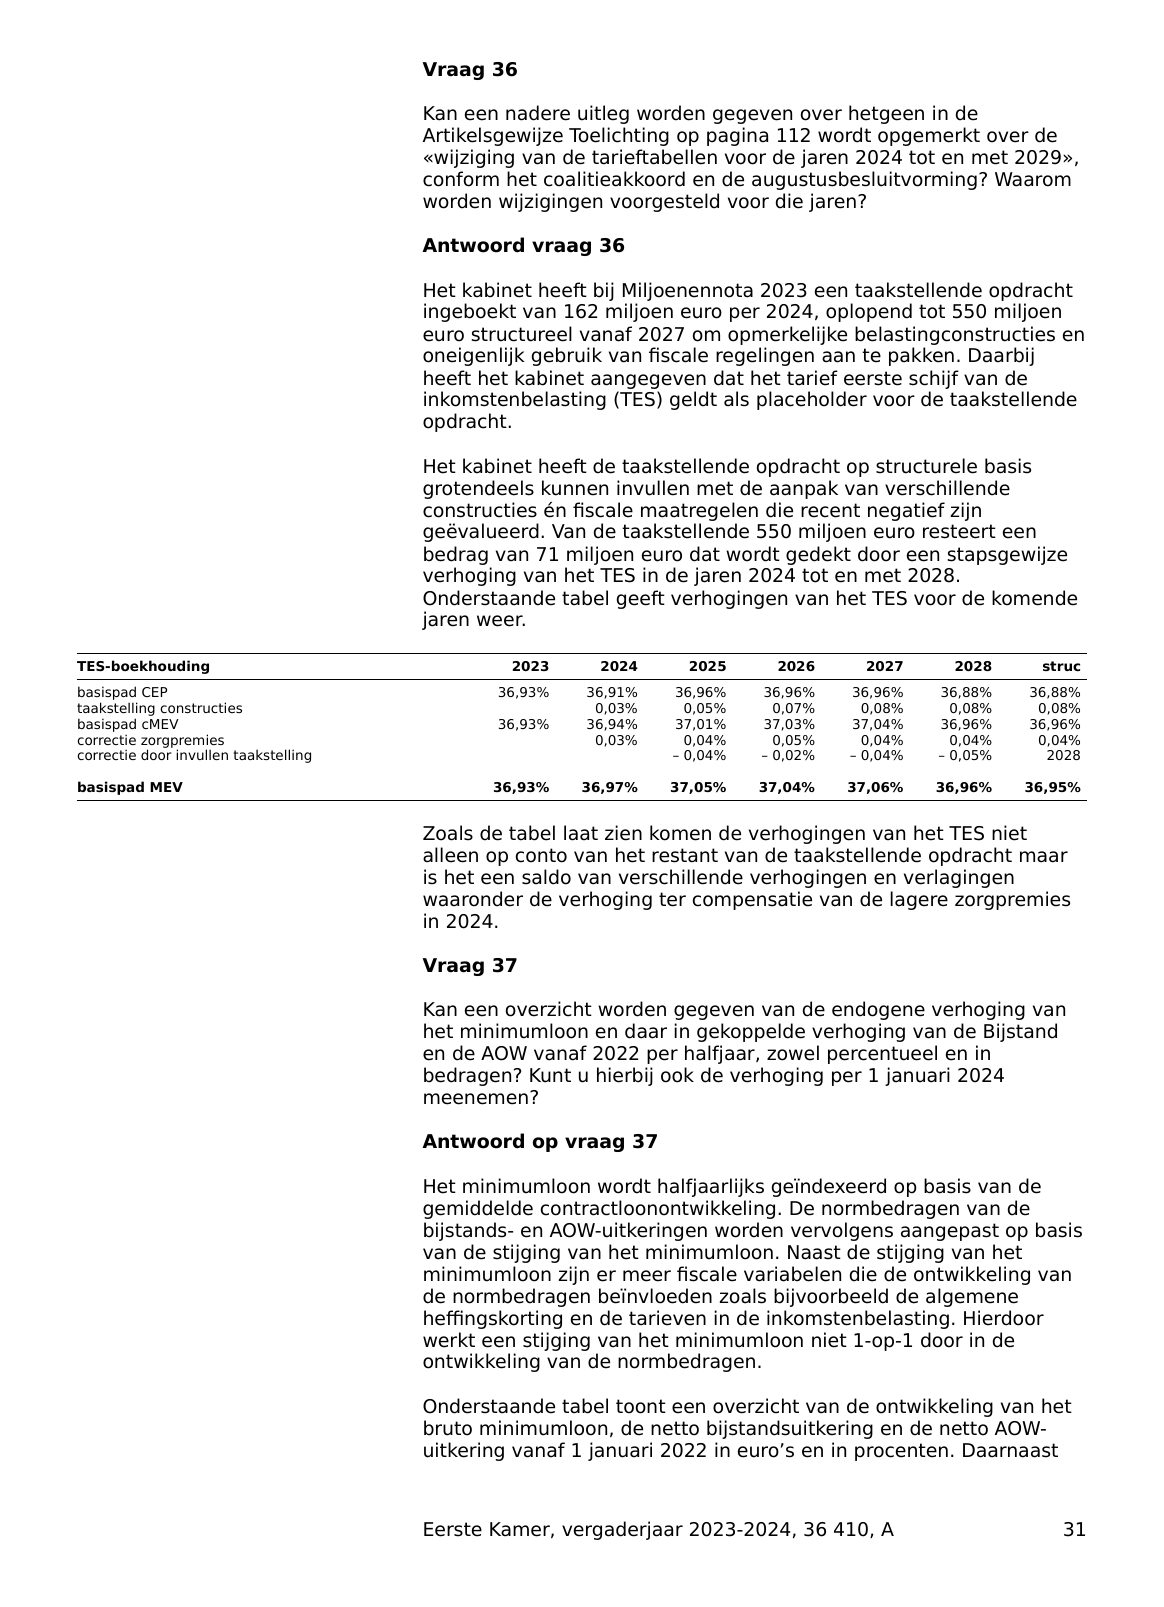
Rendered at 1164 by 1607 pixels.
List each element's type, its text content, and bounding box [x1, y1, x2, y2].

table_cell 0,08% [909, 701, 998, 717]
table_header 2024 [555, 654, 644, 679]
table_cell 36,88% [909, 680, 998, 701]
text Kan een overzicht worden gegeven van de endogene verhoging van het minimumloon en daar in gekoppelde verhoging van de Bijstand en de AOW vanaf 2022 per halfjaar, zowel percentueel en in bedragen? Kunt u hierbij ook de verhoging per 1 januari 2024 meenemen? [422, 999, 1087, 1109]
table_cell basispad cMEV [77, 717, 466, 732]
subtitle Antwoord vraag 36 [422, 235, 1087, 257]
table_cell 0,04% [821, 732, 909, 748]
table_cell 36,96% [821, 680, 909, 701]
text Het kabinet heeft de taakstellende opdracht op structurele basis grotendeels kunnen invullen met de aanpak van verschillende constructies én fiscale maatregelen die recent negatief zijn geëvalueerd. Van de taakstellende 550 miljoen euro resteert een bedrag van 71 miljoen euro dat wordt gedekt door een stapsgewijze verhoging van het TES in de jaren 2024 tot en met 2028. Onderstaande tabel geeft verhogingen van het TES voor de komende jaren weer. [422, 456, 1087, 631]
table_cell [77, 764, 466, 779]
table_cell taakstelling constructies [77, 701, 466, 717]
table_cell 36,94% [555, 717, 644, 732]
table_cell – 0,04% [644, 748, 732, 764]
table_cell [644, 764, 732, 779]
table_cell [555, 764, 644, 779]
subtitle Vraag 37 [422, 955, 1087, 977]
table_cell 36,96% [909, 717, 998, 732]
table_cell 37,06% [821, 780, 909, 800]
subtitle Vraag 36 [422, 59, 1087, 81]
table_cell – 0,04% [821, 748, 909, 764]
table_cell [466, 701, 555, 717]
table_cell 0,07% [732, 701, 821, 717]
table_cell 36,88% [998, 680, 1087, 701]
table_cell 0,08% [998, 701, 1087, 717]
table_header 2023 [466, 654, 555, 679]
table_cell 37,04% [821, 717, 909, 732]
table_cell [555, 748, 644, 764]
table_cell [466, 764, 555, 779]
table_cell 37,03% [732, 717, 821, 732]
table_cell 36,93% [466, 680, 555, 701]
table_cell 0,04% [644, 732, 732, 748]
table_cell – 0,05% [909, 748, 998, 764]
table_cell [466, 748, 555, 764]
table_header 2025 [644, 654, 732, 679]
table_cell 0,05% [732, 732, 821, 748]
table_cell correctie zorgpremies [77, 732, 466, 748]
table_cell 36,93% [466, 717, 555, 732]
table_cell 37,04% [732, 780, 821, 800]
table_cell 2028 [998, 748, 1087, 764]
table_cell 0,04% [998, 732, 1087, 748]
table_cell 37,05% [644, 780, 732, 800]
text Het kabinet heeft bij Miljoenennota 2023 een taakstellende opdracht ingeboekt van 162 miljoen euro per 2024, oplopend tot 550 miljoen euro structureel vanaf 2027 om opmerkelijke belastingconstructies en oneigenlijk gebruik van fiscale regelingen aan te pakken. Daarbij heeft het kabinet aangegeven dat het tarief eerste schijf van de inkomstenbelasting (TES) geldt als placeholder voor de taakstellende opdracht. [422, 279, 1087, 433]
table_cell 36,91% [555, 680, 644, 701]
table_cell 36,96% [644, 680, 732, 701]
subtitle Antwoord op vraag 37 [422, 1131, 1087, 1153]
text Kan een nadere uitleg worden gegeven over hetgeen in de Artikelsgewijze Toelichting op pagina 112 wordt opgemerkt over de «wijziging van de tarieftabellen voor de jaren 2024 tot en met 2029», conform het coalitieakkoord en de augustusbesluitvorming? Waarom worden wijzigingen voorgesteld voor die jaren? [422, 103, 1087, 213]
table_cell 36,96% [998, 717, 1087, 732]
table_cell 36,93% [466, 780, 555, 800]
table_cell basispad CEP [77, 680, 466, 701]
text Zoals de tabel laat zien komen de verhogingen van het TES niet alleen op conto van het restant van de taakstellende opdracht maar is het een saldo van verschillende verhogingen en verlagingen waaronder de verhoging ter compensatie van de lagere zorgpremies in 2024. [422, 823, 1087, 933]
text Het minimumloon wordt halfjaarlijks geïndexeerd op basis van de gemiddelde contractloonontwikkeling. De normbedragen van de bijstands- en AOW-uitkeringen worden vervolgens aangepast op basis van de stijging van het minimumloon. Naast de stijging van het minimumloon zijn er meer fiscale variabelen die de ontwikkeling van de normbedragen beïnvloeden zoals bijvoorbeeld de algemene heffingskorting en de tarieven in de inkomstenbelasting. Hierdoor werkt een stijging van het minimumloon niet 1-op-1 door in de ontwikkeling van de normbedragen. [422, 1176, 1087, 1373]
table_header 2026 [732, 654, 821, 679]
table_cell basispad MEV [77, 780, 466, 800]
table_cell 0,05% [644, 701, 732, 717]
table_cell 36,96% [909, 780, 998, 800]
table_cell correctie door invullen taakstelling [77, 748, 466, 764]
table_cell 0,03% [555, 701, 644, 717]
table_cell 0,03% [555, 732, 644, 748]
table_cell 37,01% [644, 717, 732, 732]
table_header struc [998, 654, 1087, 679]
table_cell 36,97% [555, 780, 644, 800]
table_header TES-boekhouding [77, 654, 466, 679]
table_cell [909, 764, 998, 779]
table_cell [998, 764, 1087, 779]
table_cell [466, 732, 555, 748]
table_cell 0,08% [821, 701, 909, 717]
table_cell – 0,02% [732, 748, 821, 764]
table_header 2027 [821, 654, 909, 679]
table_cell 0,04% [909, 732, 998, 748]
text Onderstaande tabel toont een overzicht van de ontwikkeling van het bruto minimumloon, de netto bijstandsuitkering en de netto AOW-uitkering vanaf 1 januari 2022 in euro’s en in procenten. Daarnaast [422, 1396, 1087, 1462]
table_header 2028 [909, 654, 998, 679]
table_cell 36,95% [998, 780, 1087, 800]
table_cell [732, 764, 821, 779]
table_cell [821, 764, 909, 779]
table_cell 36,96% [732, 680, 821, 701]
